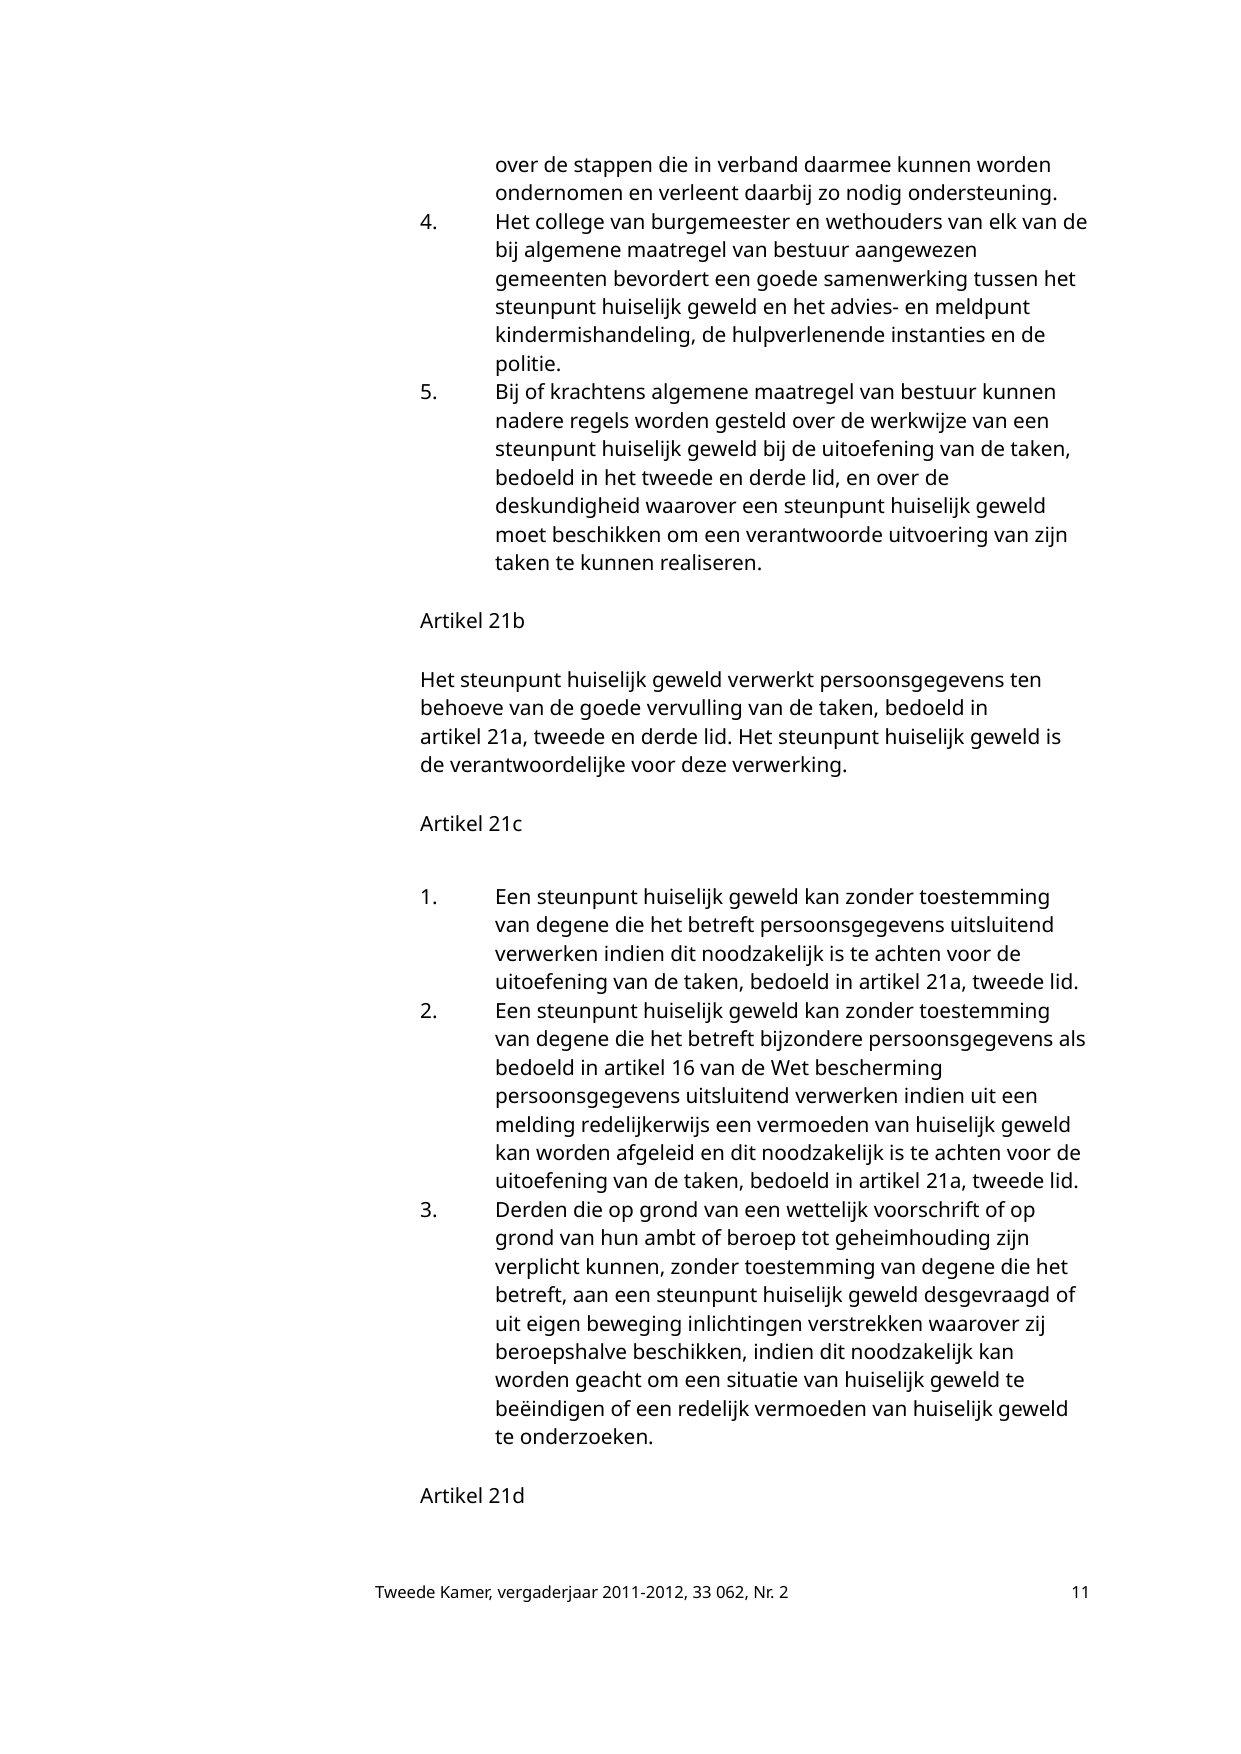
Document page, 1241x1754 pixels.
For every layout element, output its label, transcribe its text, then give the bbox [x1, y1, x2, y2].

list Een steunpunt huiselijk geweld kan zonder toestemming van degene die het betreft persoonsgegevens uitsluitend verwerken indien dit noodzakelijk is te achten voor de uitoefening van de taken, bedoeld in artikel 21a, tweede lid. [420, 882, 1090, 996]
subtitle Artikel 21d [420, 1481, 1090, 1509]
list over de stappen die in verband daarmee kunnen worden ondernomen en verleent daarbij zo nodig ondersteuning. [420, 150, 1090, 207]
list Een steunpunt huiselijk geweld kan zonder toestemming van degene die het betreft bijzondere persoonsgegevens als bedoeld in artikel 16 van de Wet bescherming persoonsgegevens uitsluitend verwerken indien uit een melding redelijkerwijs een vermoeden van huiselijk geweld kan worden afgeleid en dit noodzakelijk is te achten voor de uitoefening van de taken, bedoeld in artikel 21a, tweede lid. [420, 996, 1090, 1195]
subtitle Artikel 21c [420, 809, 1090, 837]
list Bij of krachtens algemene maatregel van bestuur kunnen nadere regels worden gesteld over de werkwijze van een steunpunt huiselijk geweld bij de uitoefening van de taken, bedoeld in het tweede en derde lid, en over de deskundigheid waarover een steunpunt huiselijk geweld moet beschikken om een verantwoorde uitvoering van zijn taken te kunnen realiseren. [420, 377, 1090, 577]
subtitle Artikel 21b [420, 607, 1090, 635]
list Het college van burgemeester en wethouders van elk van de bij algemene maatregel van bestuur aangewezen gemeenten bevordert een goede samenwerking tussen het steunpunt huiselijk geweld en het advies- en meldpunt kindermishandeling, de hulpverlenende instanties en de politie. [420, 207, 1090, 377]
list Derden die op grond van een wettelijk voorschrift of op grond van hun ambt of beroep tot geheimhouding zijn verplicht kunnen, zonder toestemming van degene die het betreft, aan een steunpunt huiselijk geweld desgevraagd of uit eigen beweging inlichtingen verstrekken waarover zij beroepshalve beschikken, indien dit noodzakelijk kan worden geacht om een situatie van huiselijk geweld te beëindigen of een redelijk vermoeden van huiselijk geweld te onderzoeken. [420, 1195, 1090, 1451]
text Het steunpunt huiselijk geweld verwerkt persoonsgegevens ten behoeve van de goede vervulling van de taken, bedoeld in artikel 21a, tweede en derde lid. Het steunpunt huiselijk geweld is de verantwoordelijke voor deze verwerking. [420, 665, 1090, 779]
